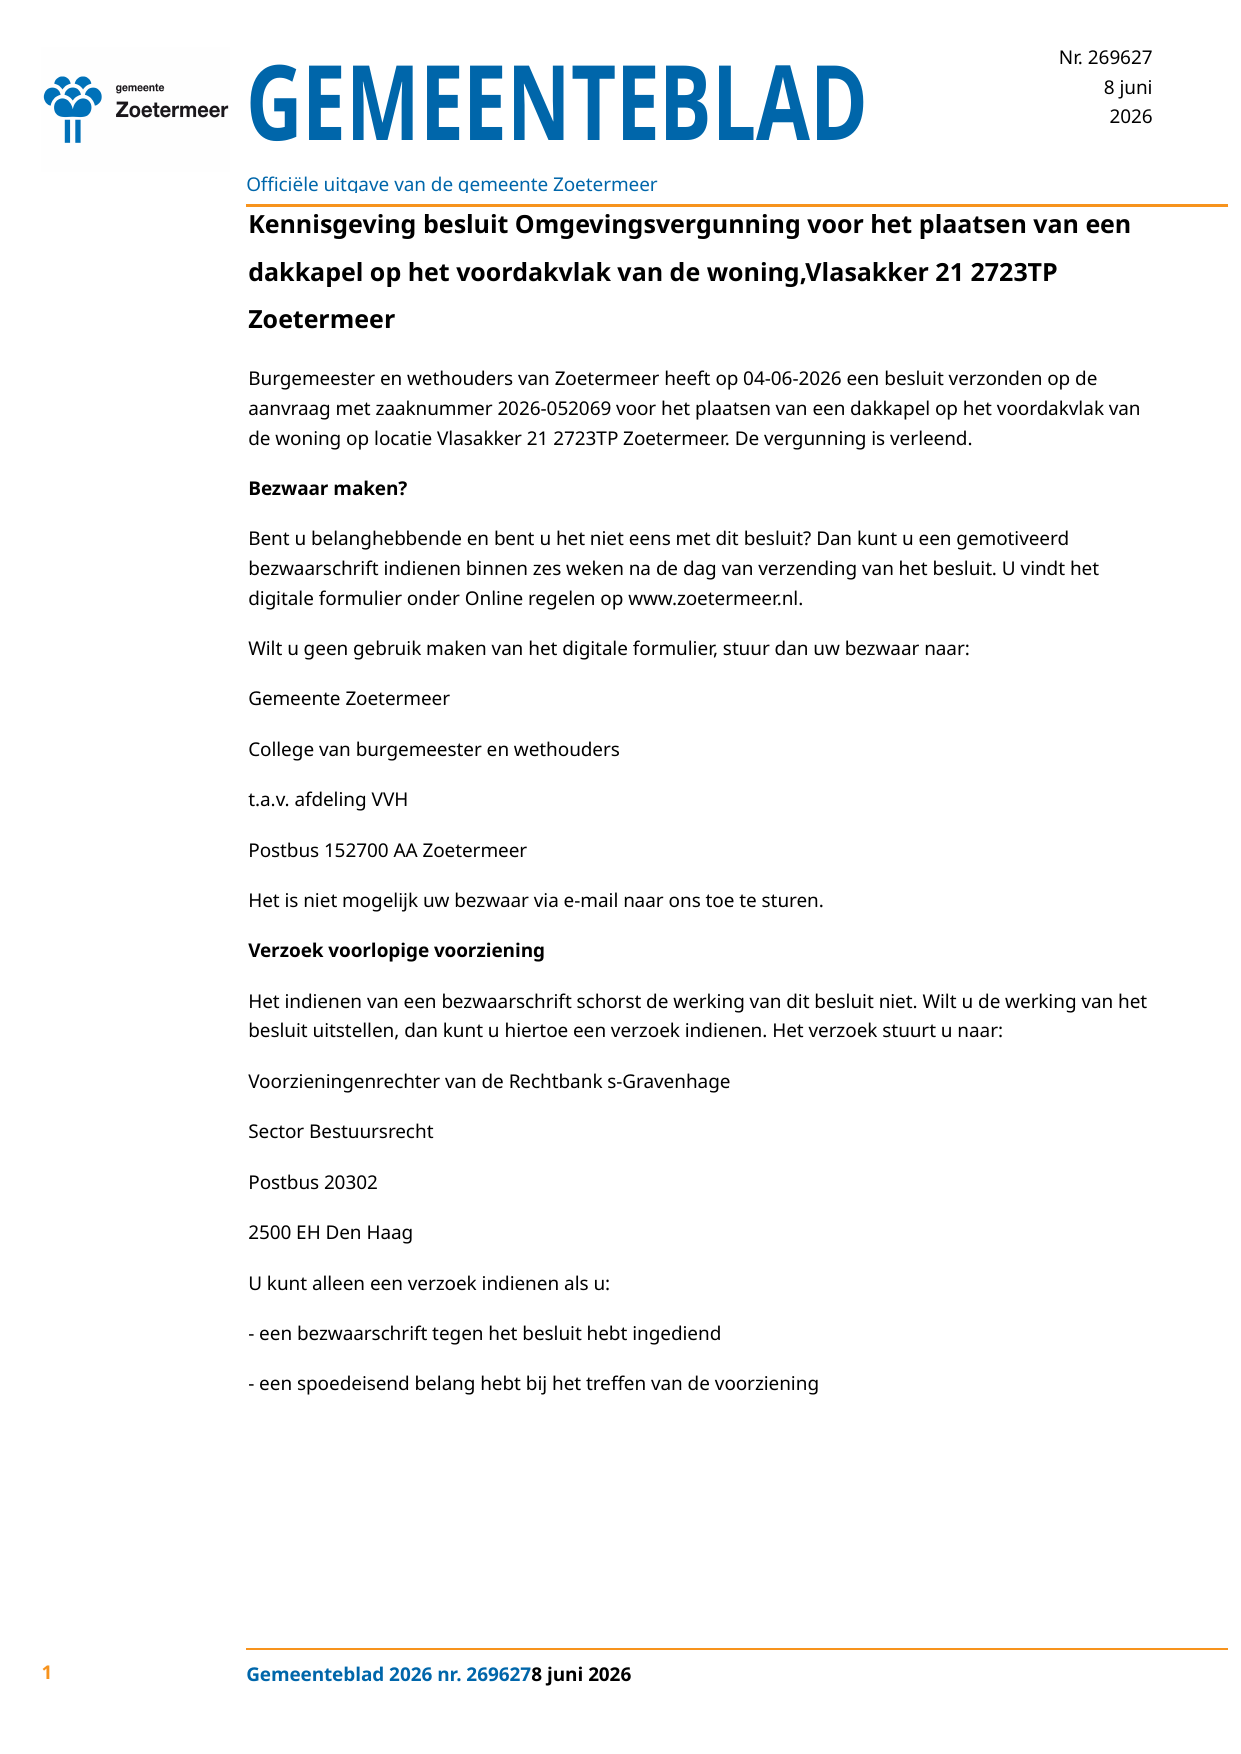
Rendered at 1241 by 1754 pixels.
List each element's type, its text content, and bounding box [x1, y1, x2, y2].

picture [41, 47, 231, 172]
text Bezwaar maken? [248, 475, 1152, 501]
text Verzoek voorlopige voorziening [248, 938, 1152, 963]
text Sector Bestuursrecht [248, 1118, 1152, 1144]
text Wilt u geen gebruik maken van het digitale formulier, stuur dan uw bezwaar naar: [248, 635, 1152, 661]
text Gemeente Zoetermeer [248, 686, 1152, 711]
text t.a.v. afdeling VVH [248, 786, 1152, 812]
text Het indienen van een bezwaarschrift schorst de werking van dit besluit niet. Wilt u de werking van het besluit uitstellen, dan kunt u hiertoe een verzoek indienen. Het verzoek stuurt u naar: [248, 988, 1152, 1043]
text - een spoedeisend belang hebt bij het treffen van de voorziening [248, 1371, 1152, 1396]
text Postbus 20302 [248, 1169, 1152, 1194]
text Voorzieningenrechter van de Rechtbank s-Gravenhage [248, 1068, 1152, 1094]
text Kennisgeving besluit Omgevingsvergunning voor het plaatsen van een dakkapel op het voordakvlak van de woning,Vlasakker 21 2723TP Zoetermeer [248, 207, 1152, 336]
text Het is niet mogelijk uw bezwaar via e-mail naar ons toe te sturen. [248, 887, 1152, 913]
text 2500 EH Den Haag [248, 1219, 1152, 1245]
text - een bezwaarschrift tegen het besluit hebt ingediend [248, 1320, 1152, 1346]
text U kunt alleen een verzoek indienen als u: [248, 1270, 1152, 1295]
text Bent u belanghebbende en bent u het niet eens met dit besluit? Dan kunt u een gemotiveerd bezwaarschrift indienen binnen zes weken na de dag van verzending van het besluit. U vindt het digitale formulier onder Online regelen op www.zoetermeer.nl. [248, 526, 1152, 610]
text Burgemeester en wethouders van Zoetermeer heeft op 04-06-2026 een besluit verzonden op de aanvraag met zaaknummer 2026-052069 voor het plaatsen van een dakkapel op het voordakvlak van de woning op locatie Vlasakker 21 2723TP Zoetermeer. De vergunning is verleend. [248, 366, 1152, 450]
text College van burgemeester en wethouders [248, 736, 1152, 762]
text Postbus 152700 AA Zoetermeer [248, 837, 1152, 862]
